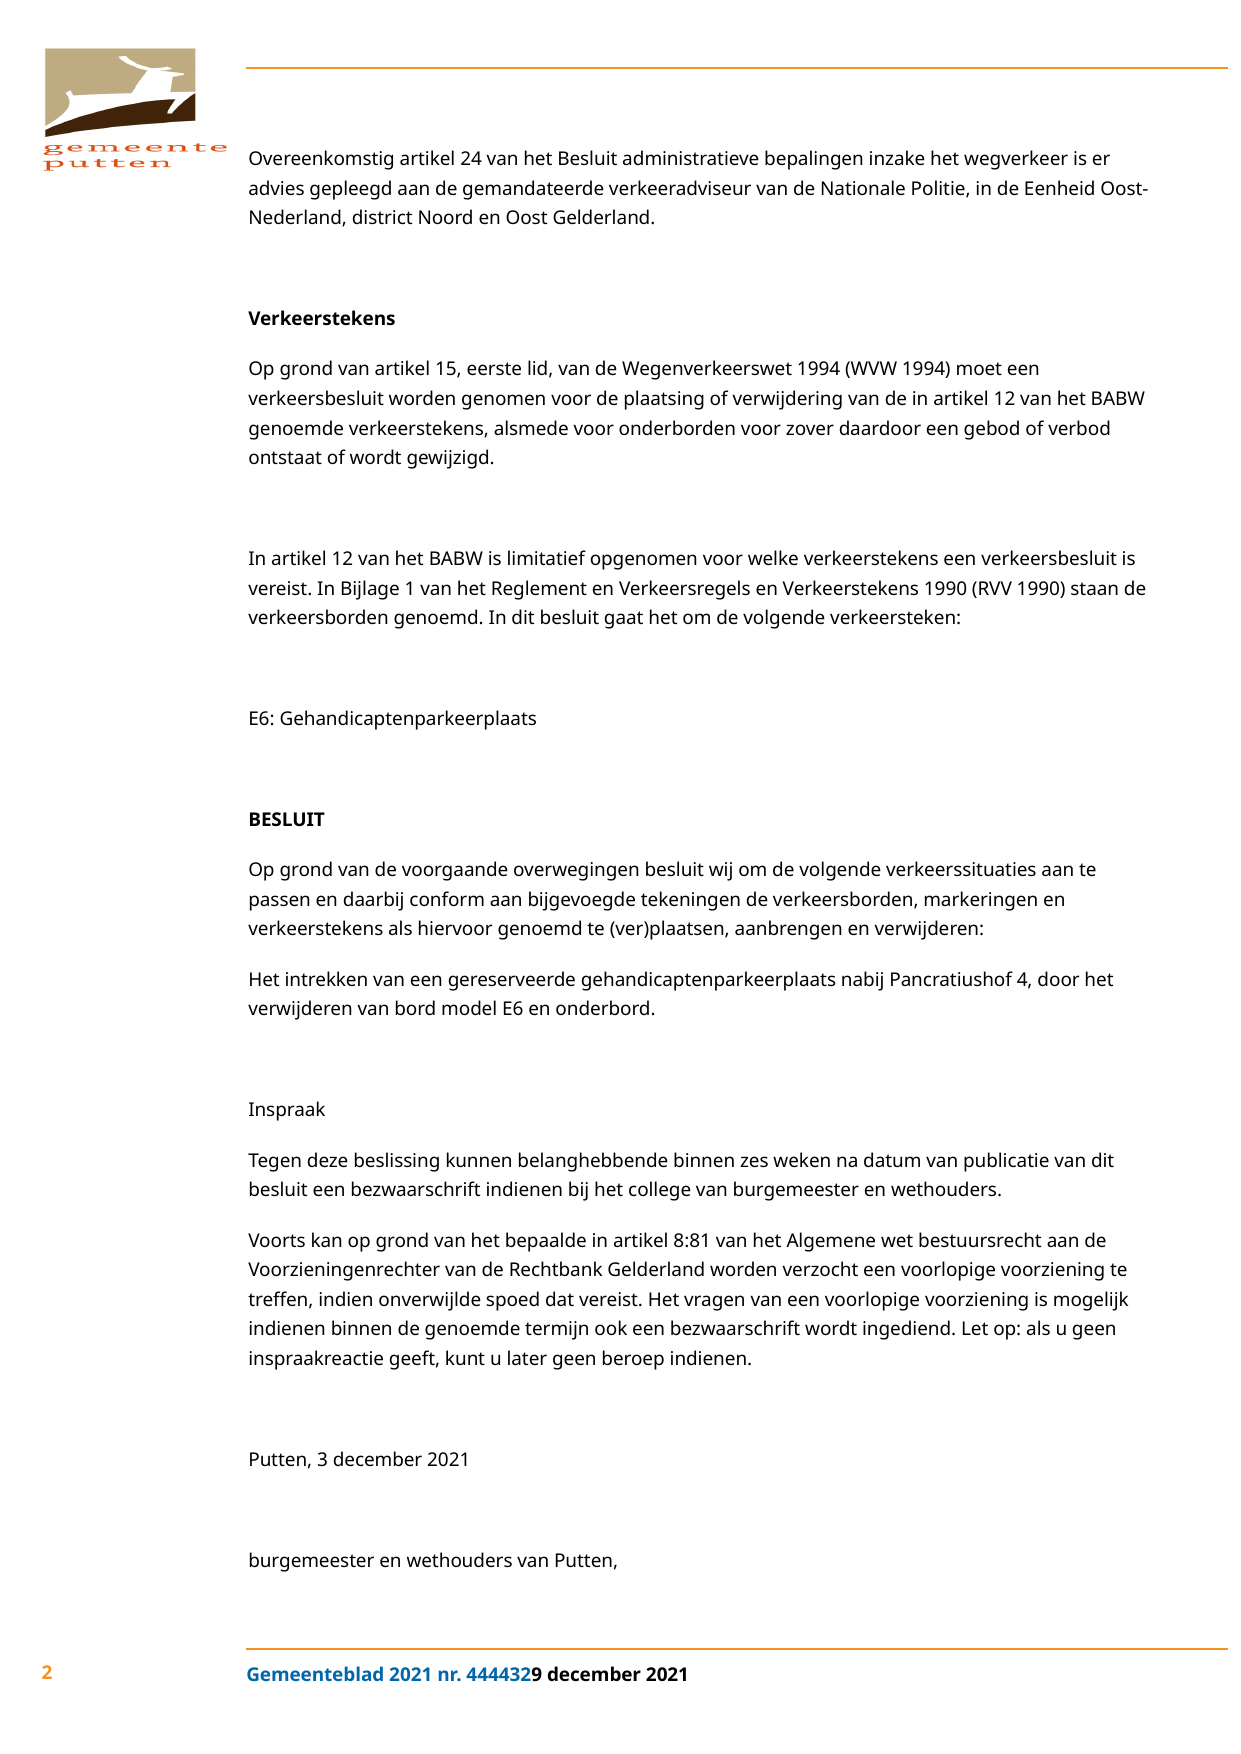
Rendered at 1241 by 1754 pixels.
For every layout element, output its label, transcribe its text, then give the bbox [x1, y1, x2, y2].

text Voorts kan op grond van het bepaalde in artikel 8:81 van het Algemene wet bestuursrecht aan de Voorzieningenrechter van de Rechtbank Gelderland worden verzocht een voorlopige voorziening te treffen, indien onverwijlde spoed dat vereist. Het vragen van een voorlopige voorziening is mogelijk indienen binnen de genoemde termijn ook een bezwaarschrift wordt ingediend. Let op: als u geen inspraakreactie geeft, kunt u later geen beroep indienen. [248, 1227, 1152, 1371]
text Putten, 3 december 2021 [248, 1446, 1152, 1472]
text E6: Gehandicaptenparkeerplaats [248, 705, 1152, 731]
text Verkeerstekens [248, 305, 1152, 331]
text In artikel 12 van het BABW is limitatief opgenomen voor welke verkeerstekens een verkeersbesluit is vereist. In Bijlage 1 van het Reglement en Verkeersregels en Verkeerstekens 1990 (RVV 1990) staan de verkeersborden genoemd. In dit besluit gaat het om de volgende verkeersteken: [248, 545, 1152, 630]
text Inspraak [248, 1096, 1152, 1122]
picture [41, 47, 231, 172]
text Overeenkomstig artikel 24 van het Besluit administratieve bepalingen inzake het wegverkeer is er advies gepleegd aan de gemandateerde verkeeradviseur van de Nationale Politie, in de Eenheid Oost-Nederland, district Noord en Oost Gelderland. [248, 145, 1152, 230]
text Op grond van artikel 15, eerste lid, van de Wegenverkeerswet 1994 (WVW 1994) moet een verkeersbesluit worden genomen voor de plaatsing of verwijdering van de in artikel 12 van het BABW genoemde verkeerstekens, alsmede voor onderborden voor zover daardoor een gebod of verbod ontstaat of wordt gewijzigd. [248, 356, 1152, 470]
text Tegen deze beslissing kunnen belanghebbende binnen zes weken na datum van publicatie van dit besluit een bezwaarschrift indienen bij het college van burgemeester en wethouders. [248, 1147, 1152, 1202]
text Het intrekken van een gereserveerde gehandicaptenparkeerplaats nabij Pancratiushof 4, door het verwijderen van bord model E6 en onderbord. [248, 966, 1152, 1021]
text Op grond van de voorgaande overwegingen besluit wij om de volgende verkeerssituaties aan te passen en daarbij conform aan bijgevoegde tekeningen de verkeersborden, markeringen en verkeerstekens als hiervoor genoemd te (ver)plaatsen, aanbrengen en verwijderen: [248, 856, 1152, 941]
text burgemeester en wethouders van Putten, [248, 1547, 1152, 1573]
text BESLUIT [248, 806, 1152, 832]
